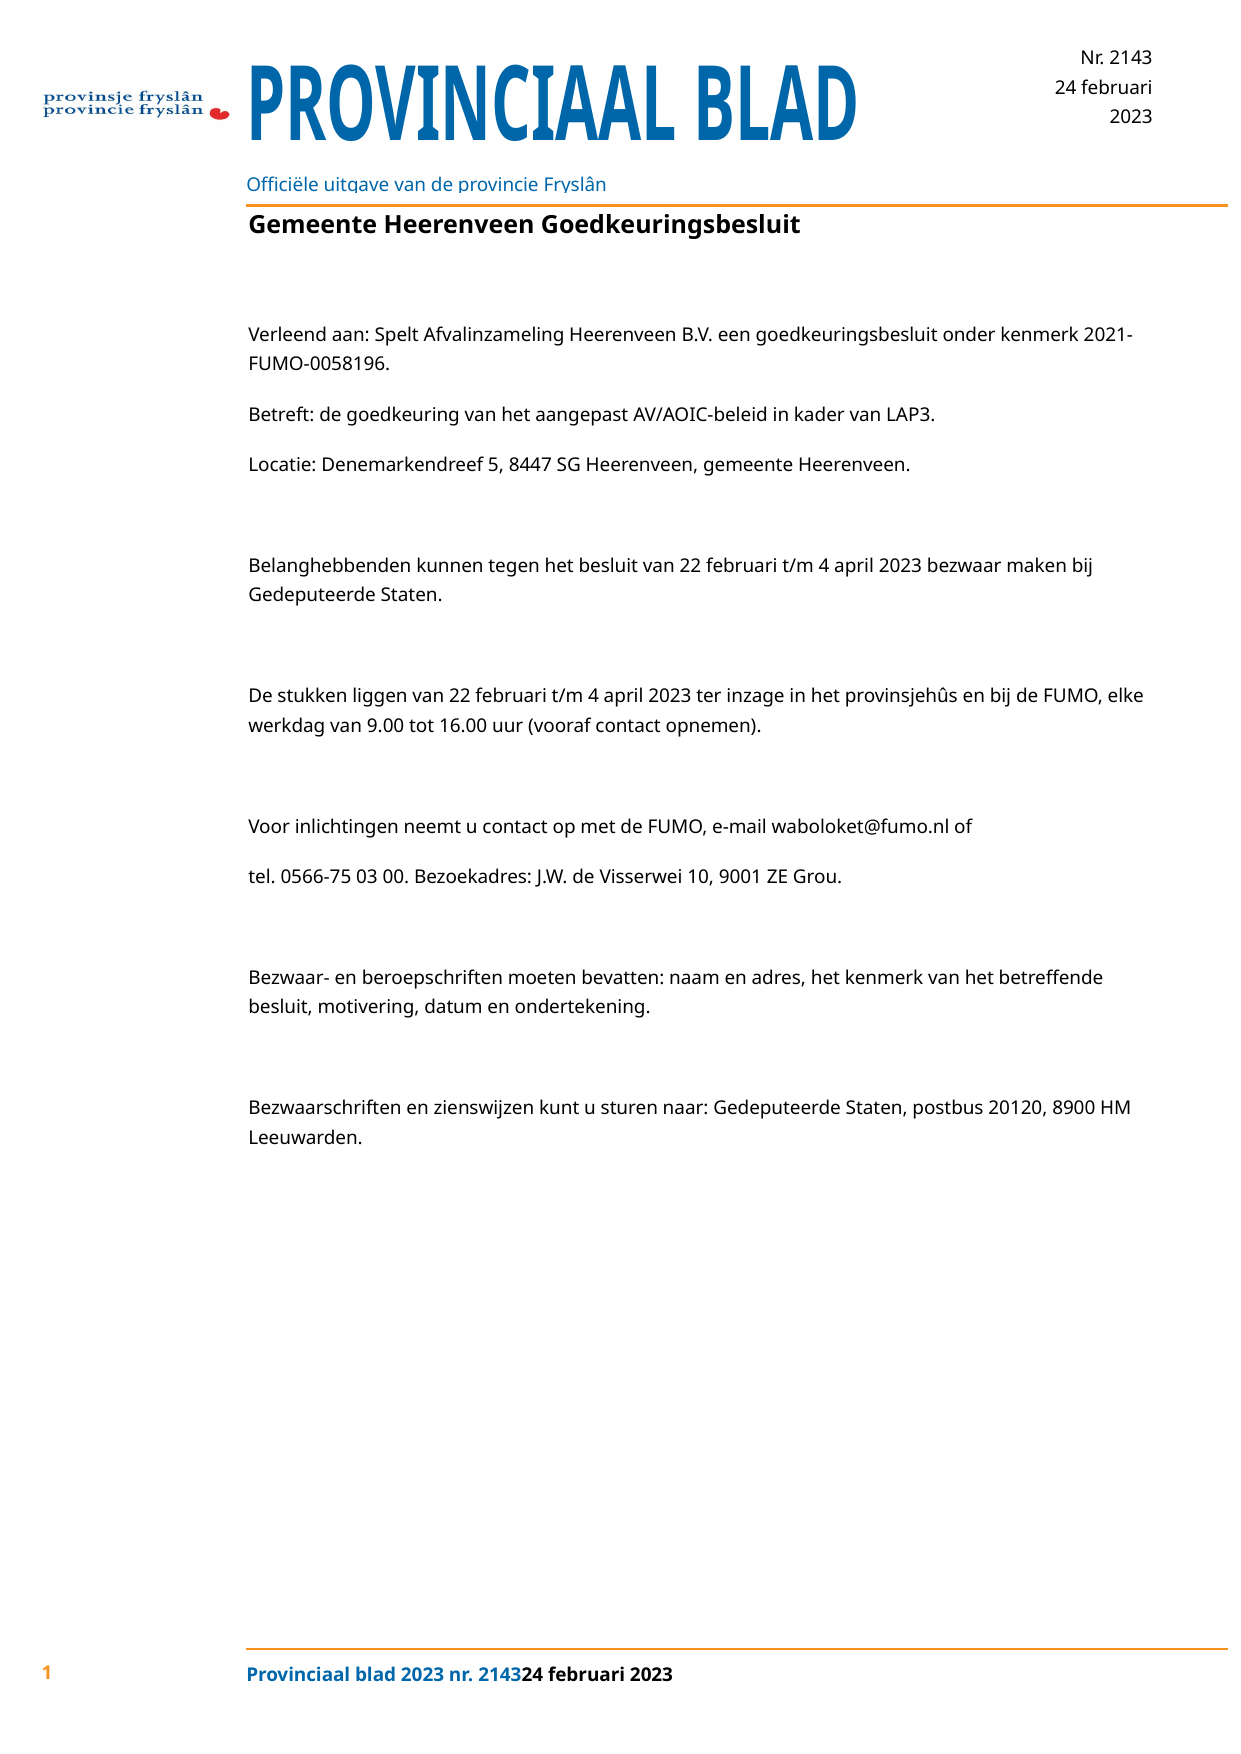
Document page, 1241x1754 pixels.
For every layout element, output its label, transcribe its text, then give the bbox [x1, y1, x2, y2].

text Locatie: Denemarkendreef 5, 8447 SG Heerenveen, gemeente Heerenveen. [248, 451, 1152, 477]
text Bezwaarschriften en zienswijzen kunt u sturen naar: Gedeputeerde Staten, postbus 20120, 8900 HM Leeuwarden. [248, 1094, 1152, 1150]
text Betreft: de goedkeuring van het aangepast AV/AOIC-beleid in kader van LAP3. [248, 401, 1152, 426]
text De stukken liggen van 22 februari t/m 4 april 2023 ter inzage in het provinsjehûs en bij de FUMO, elke werkdag van 9.00 tot 16.00 uur (vooraf contact opnemen). [248, 682, 1152, 738]
text Voor inlichtingen neemt u contact op met de FUMO, e-mail waboloket@fumo.nl of [248, 813, 1152, 838]
text Bezwaar- en beroepschriften moeten bevatten: naam en adres, het kenmerk van het betreffende besluit, motivering, datum en ondertekening. [248, 964, 1152, 1019]
text tel. 0566-75 03 00. Bezoekadres: J.W. de Visserwei 10, 9001 ZE Grou. [248, 863, 1152, 889]
text Verleend aan: Spelt Afvalinzameling Heerenveen B.V. een goedkeuringsbesluit onder kenmerk 2021-FUMO-0058196. [248, 321, 1152, 376]
text Gemeente Heerenveen Goedkeuringsbesluit [248, 207, 1152, 241]
text Belanghebbenden kunnen tegen het besluit van 22 februari t/m 4 april 2023 bezwaar maken bij Gedeputeerde Staten. [248, 552, 1152, 607]
picture [41, 47, 231, 172]
